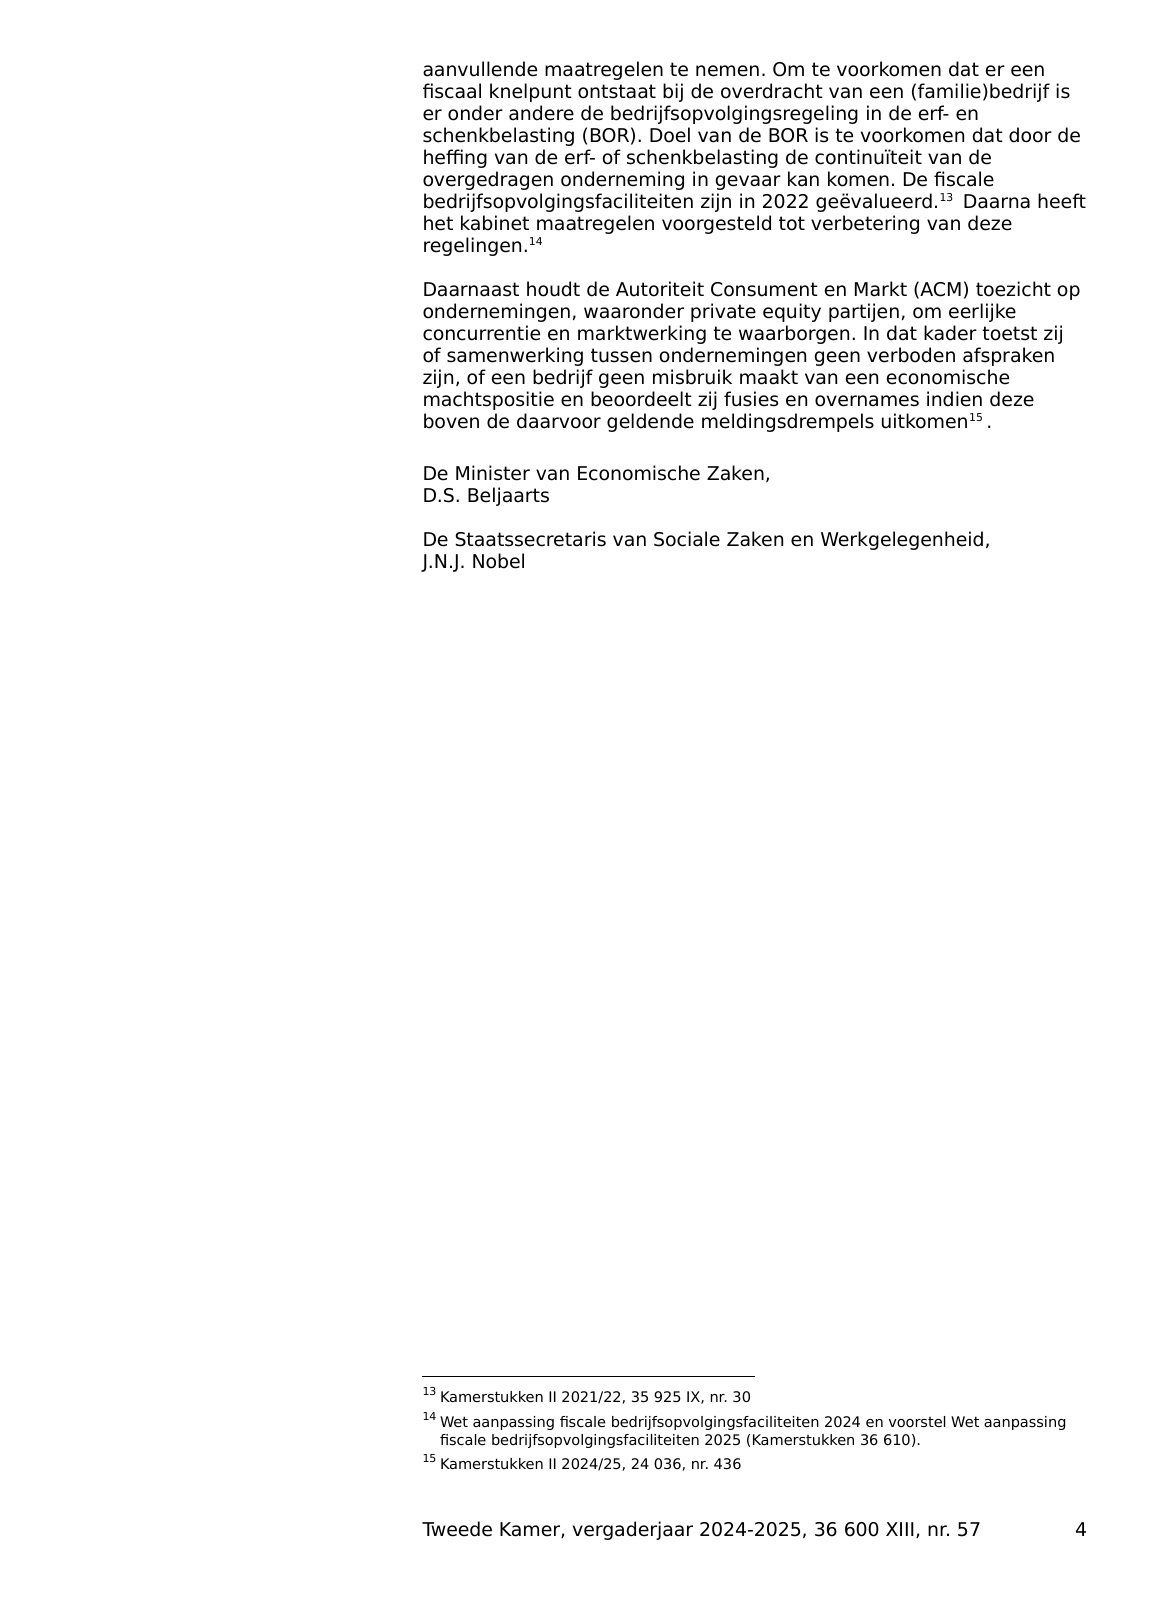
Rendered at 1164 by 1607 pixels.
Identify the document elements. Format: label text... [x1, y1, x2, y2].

text De Staatssecretaris van Sociale Zaken en Werkgelegenheid, J.N.J. Nobel [422, 529, 1087, 573]
text Wet aanpassing fiscale bedrijfsopvolgingsfaciliteiten 2024 en voorstel Wet aanpassing fiscale bedrijfsopvolgingsfaciliteiten 2025 (Kamerstukken 36 610). [422, 1410, 1087, 1449]
text Kamerstukken II 2024/25, 24 036, nr. 436 [422, 1452, 1087, 1474]
text Daarnaast houdt de Autoriteit Consument en Markt (ACM) toezicht op ondernemingen, waaronder private equity partijen, om eerlijke concurrentie en marktwerking te waarborgen. In dat kader toetst zij of samenwerking tussen ondernemingen geen verboden afspraken zijn, of een bedrijf geen misbruik maakt van een economische machtspositie en beoordeelt zij fusies en overnames indien deze boven de daarvoor geldende meldingsdrempels uitkomen. [422, 279, 1087, 433]
text aanvullende maatregelen te nemen. Om te voorkomen dat er een fiscaal knelpunt ontstaat bij de overdracht van een (familie)bedrijf is er onder andere de bedrijfsopvolgingsregeling in de erf- en schenkbelasting (BOR). Doel van de BOR is te voorkomen dat door de heffing van de erf- of schenkbelasting de continuïteit van de overgedragen onderneming in gevaar kan komen. De fiscale bedrijfsopvolgingsfaciliteiten zijn in 2022 geëvalueerd. Daarna heeft het kabinet maatregelen voorgesteld tot verbetering van deze regelingen. [422, 59, 1087, 257]
text Kamerstukken II 2021/22, 35 925 IX, nr. 30 [422, 1385, 1087, 1407]
text De Minister van Economische Zaken, D.S. Beljaarts [422, 463, 1087, 507]
